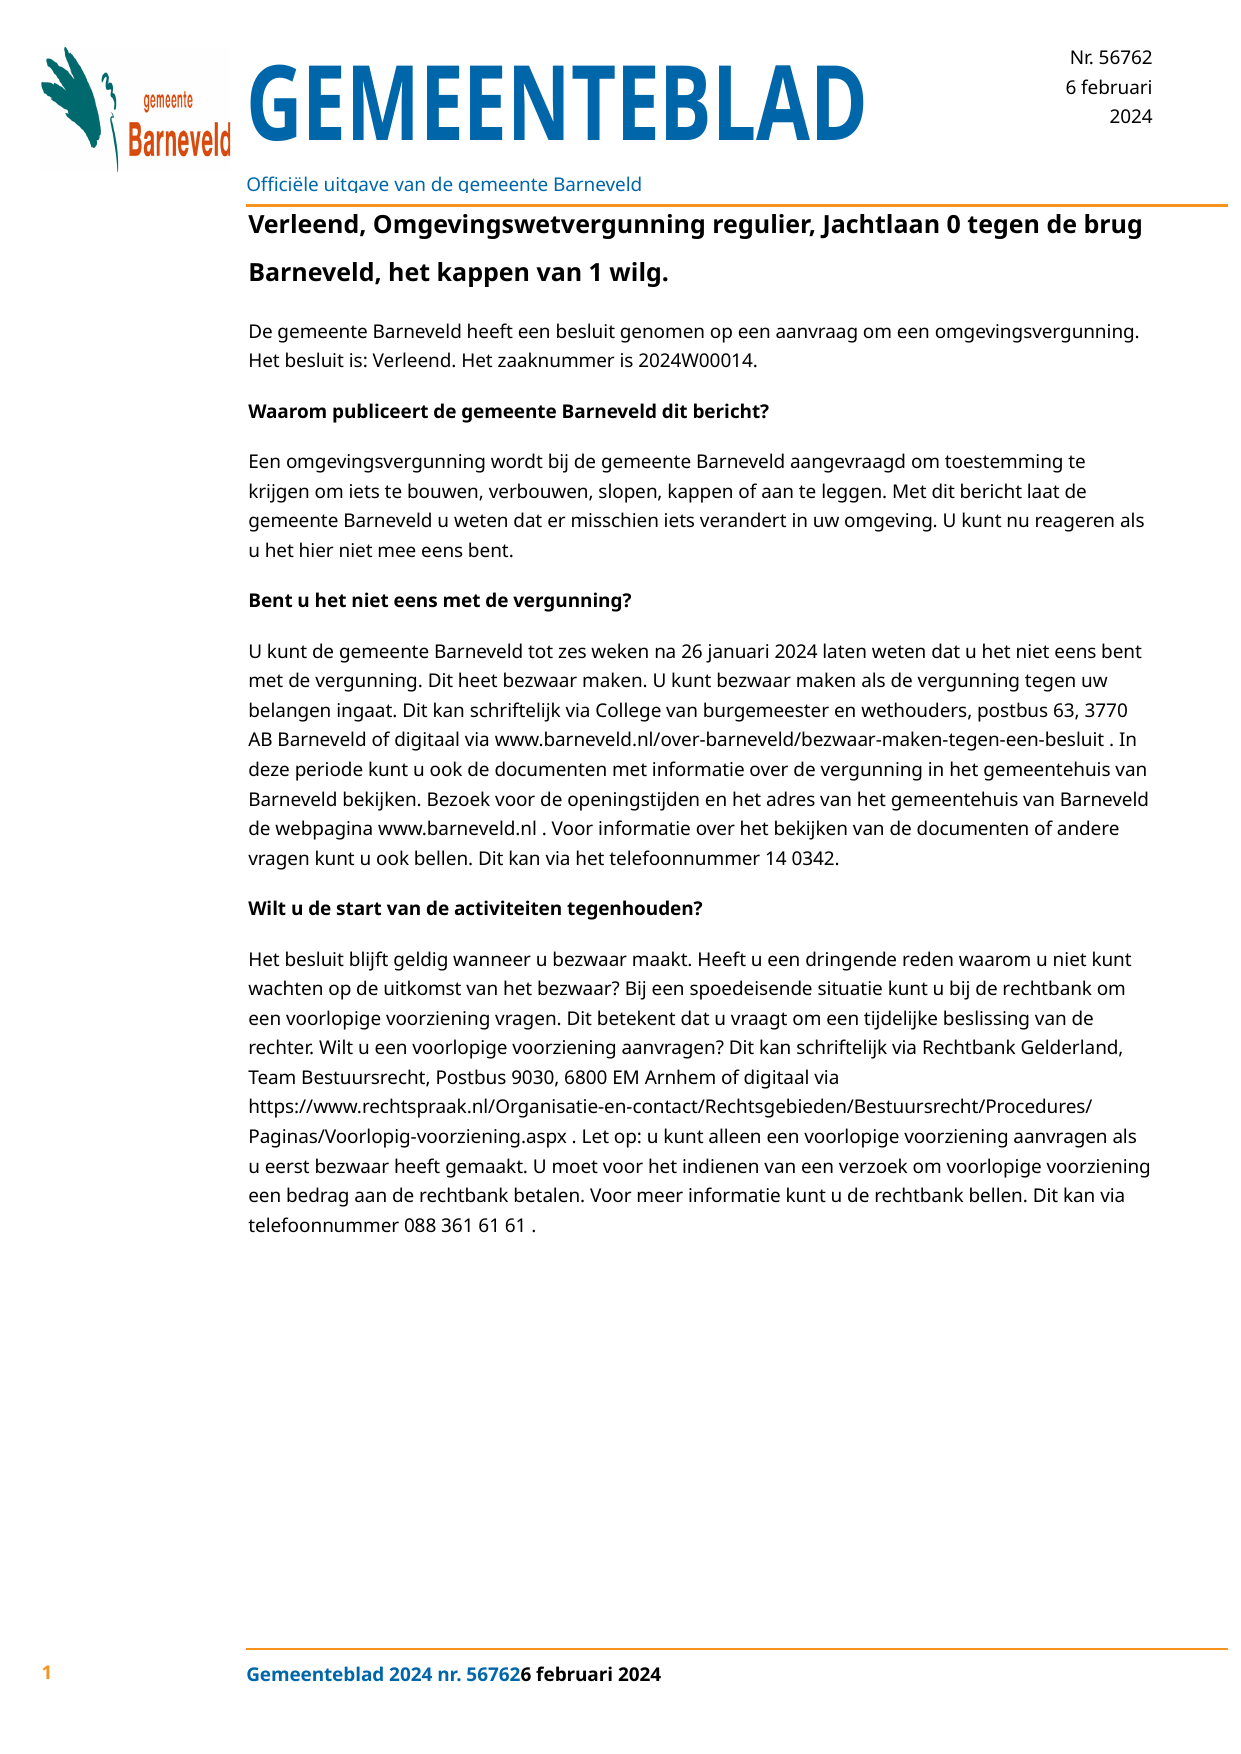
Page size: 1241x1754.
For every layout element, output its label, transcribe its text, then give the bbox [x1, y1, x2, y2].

text U kunt de gemeente Barneveld tot zes weken na 26 januari 2024 laten weten dat u het niet eens bent met de vergunning. Dit heet bezwaar maken. U kunt bezwaar maken als de vergunning tegen uw belangen ingaat. Dit kan schriftelijk via College van burgemeester en wethouders, postbus 63, 3770 AB Barneveld of digitaal via www.barneveld.nl/over-barneveld/bezwaar-maken-tegen-een-besluit . In deze periode kunt u ook de documenten met informatie over de vergunning in het gemeentehuis van Barneveld bekijken. Bezoek voor de openingstijden en het adres van het gemeentehuis van Barneveld de webpagina www.barneveld.nl . Voor informatie over het bekijken van de documenten of andere vragen kunt u ook bellen. Dit kan via het telefoonnummer 14 0342. [248, 638, 1152, 871]
text Wilt u de start van de activiteiten tegenhouden? [248, 895, 1152, 921]
text Het besluit blijft geldig wanneer u bezwaar maakt. Heeft u een dringende reden waarom u niet kunt wachten op de uitkomst van het bezwaar? Bij een spoedeisende situatie kunt u bij de rechtbank om een voorlopige voorziening vragen. Dit betekent dat u vraagt om een tijdelijke beslissing van de rechter. Wilt u een voorlopige voorziening aanvragen? Dit kan schriftelijk via Rechtbank Gelderland, Team Bestuursrecht, Postbus 9030, 6800 EM Arnhem of digitaal via https://www.rechtspraak.nl/Organisatie-en-contact/Rechtsgebieden/Bestuursrecht/Procedures/Paginas/Voorlopig-voorziening.aspx . Let op: u kunt alleen een voorlopige voorziening aanvragen als u eerst bezwaar heeft gemaakt. U moet voor het indienen van een verzoek om voorlopige voorziening een bedrag aan de rechtbank betalen. Voor meer informatie kunt u de rechtbank bellen. Dit kan via telefoonnummer 088 361 61 61 . [248, 946, 1152, 1238]
text Bent u het niet eens met de vergunning? [248, 587, 1152, 613]
text Waarom publiceert de gemeente Barneveld dit bericht? [248, 398, 1152, 424]
text De gemeente Barneveld heeft een besluit genomen op een aanvraag om een omgevingsvergunning. Het besluit is: Verleend. Het zaaknummer is 2024W00014. [248, 318, 1152, 373]
picture [41, 47, 231, 172]
text Een omgevingsvergunning wordt bij de gemeente Barneveld aangevraagd om toestemming te krijgen om iets te bouwen, verbouwen, slopen, kappen of aan te leggen. Met dit bericht laat de gemeente Barneveld u weten dat er misschien iets verandert in uw omgeving. U kunt nu reageren als u het hier niet mee eens bent. [248, 448, 1152, 563]
text Verleend, Omgevingswetvergunning regulier, Jachtlaan 0 tegen de brug Barneveld, het kappen van 1 wilg. [248, 207, 1152, 288]
